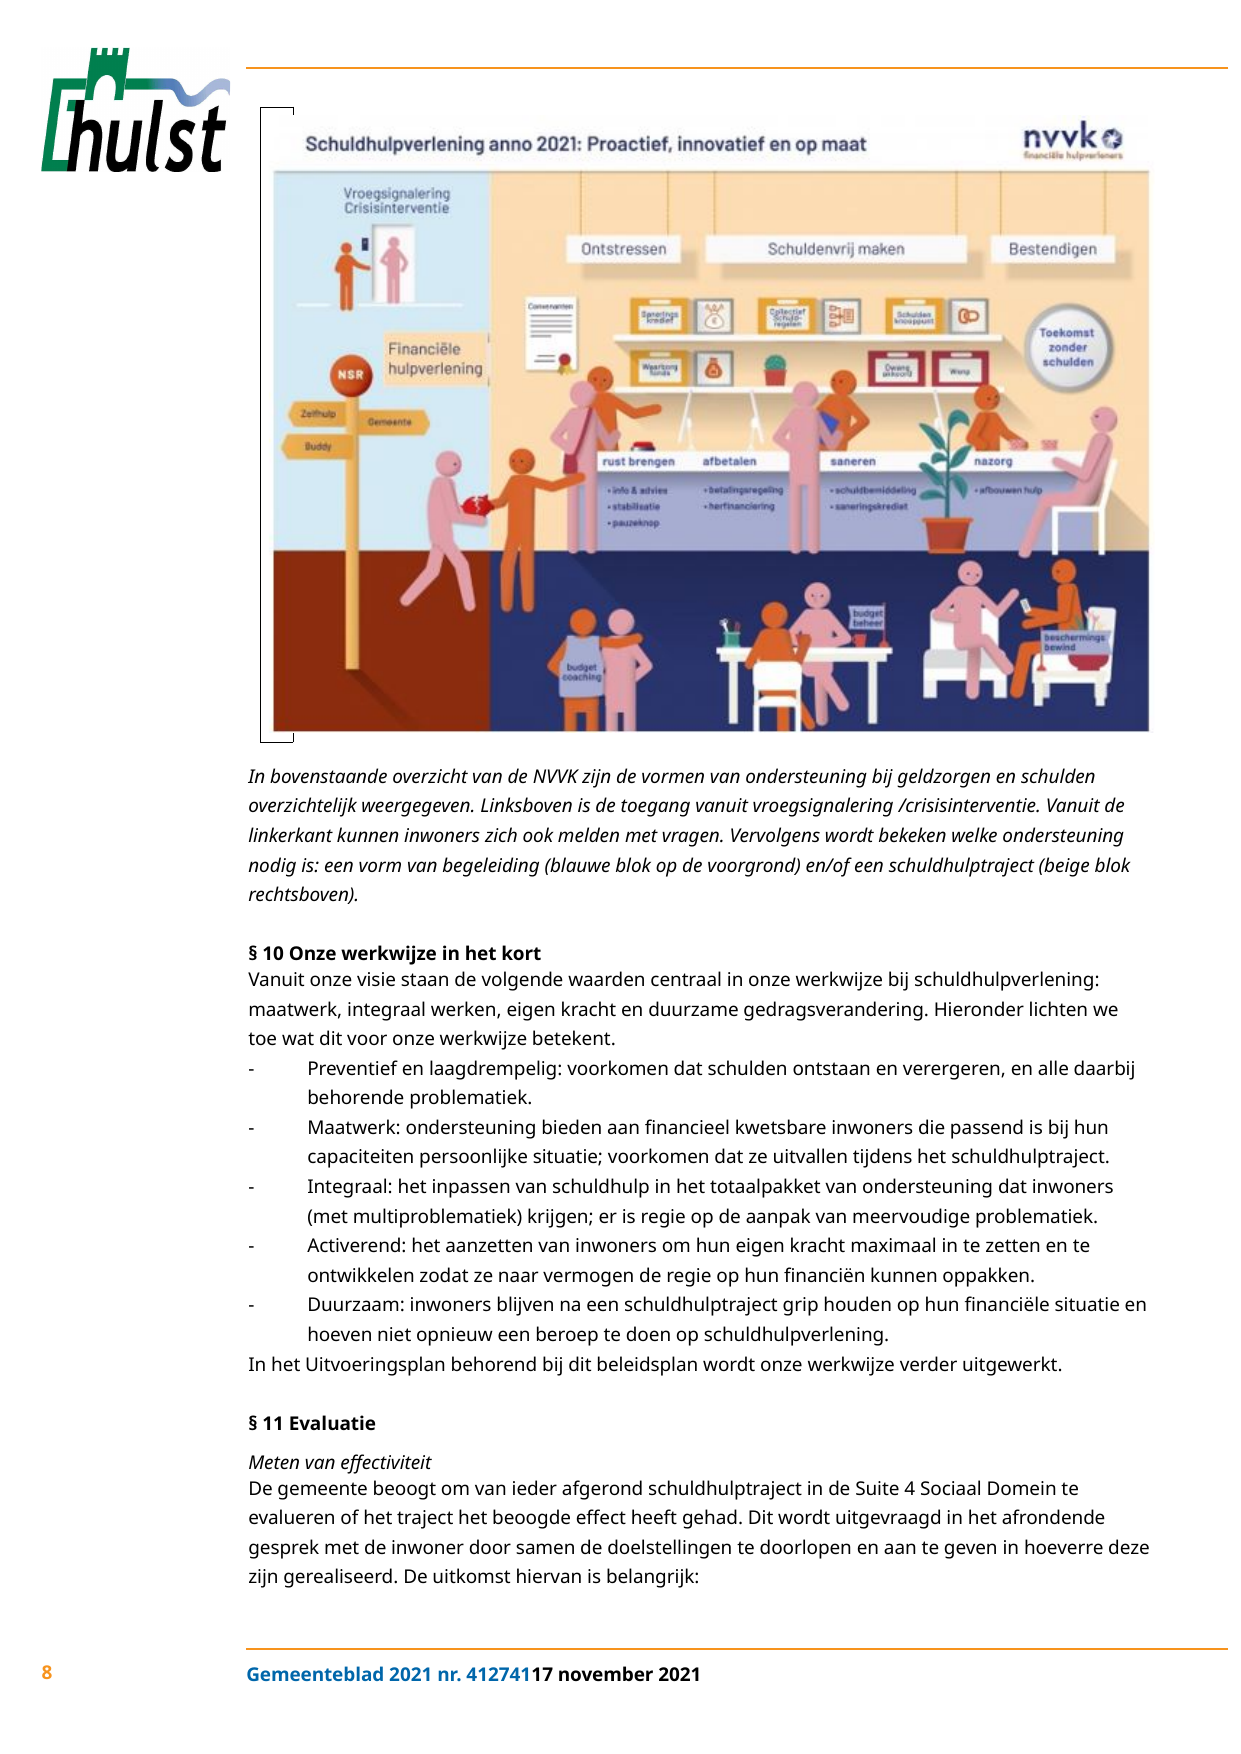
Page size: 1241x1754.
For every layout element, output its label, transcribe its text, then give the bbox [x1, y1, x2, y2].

text In het Uitvoeringsplan behorend bij dit beleidsplan wordt onze werkwijze verder uitgewerkt. [248, 1351, 1152, 1377]
list Maatwerk: ondersteuning bieden aan financieel kwetsbare inwoners die passend is bij hun capaciteiten persoonlijke situatie; voorkomen dat ze uitvallen tijdens het schuldhulptraject. [248, 1114, 1152, 1169]
text § 11 Evaluatie [248, 1410, 1152, 1436]
text § 10 Onze werkwijze in het kort [248, 941, 1152, 966]
list Activerend: het aanzetten van inwoners om hun eigen kracht maximaal in te zetten en te ontwikkelen zodat ze naar vermogen de regie op hun financiën kunnen oppakken. [248, 1232, 1152, 1288]
picture [268, 115, 1155, 733]
list Integraal: het inpassen van schuldhulp in het totaalpakket van ondersteuning dat inwoners (met multiproblematiek) krijgen; er is regie op de aanpak van meervoudige problematiek. [248, 1173, 1152, 1229]
list Duurzaam: inwoners blijven na een schuldhulptraject grip houden op hun financiële situatie en hoeven niet opnieuw een beroep te doen op schuldhulpverlening. [248, 1292, 1152, 1347]
list Preventief en laagdrempelig: voorkomen dat schulden ontstaan en verergeren, en alle daarbij behorende problematiek. [248, 1055, 1152, 1110]
picture [41, 47, 231, 172]
text Vanuit onze visie staan de volgende waarden centraal in onze werkwijze bij schuldhulpverlening: maatwerk, integraal werken, eigen kracht en duurzame gedragsverandering. Hieronder lichten we toe wat dit voor onze werkwijze betekent. [248, 966, 1152, 1051]
text Meten van effectiviteit [248, 1449, 1152, 1475]
text De gemeente beoogt om van ieder afgerond schuldhulptraject in de Suite 4 Sociaal Domein te evalueren of het traject het beoogde effect heeft gehad. Dit wordt uitgevraagd in het afrondende gesprek met de inwoner door samen de doelstellingen te doorlopen en aan te geven in hoeverre deze zijn gerealiseerd. De uitkomst hiervan is belangrijk: [248, 1475, 1152, 1589]
text In bovenstaande overzicht van de NVVK zijn de vormen van ondersteuning bij geldzorgen en schulden overzichtelijk weergegeven. Linksboven is de toegang vanuit vroegsignalering /crisisinterventie. Vanuit de linkerkant kunnen inwoners zich ook melden met vragen. Vervolgens wordt bekeken welke ondersteuning nodig is: een vorm van begeleiding (blauwe blok op de voorgrond) en/of een schuldhulptraject (beige blok rechtsboven). [248, 763, 1152, 907]
